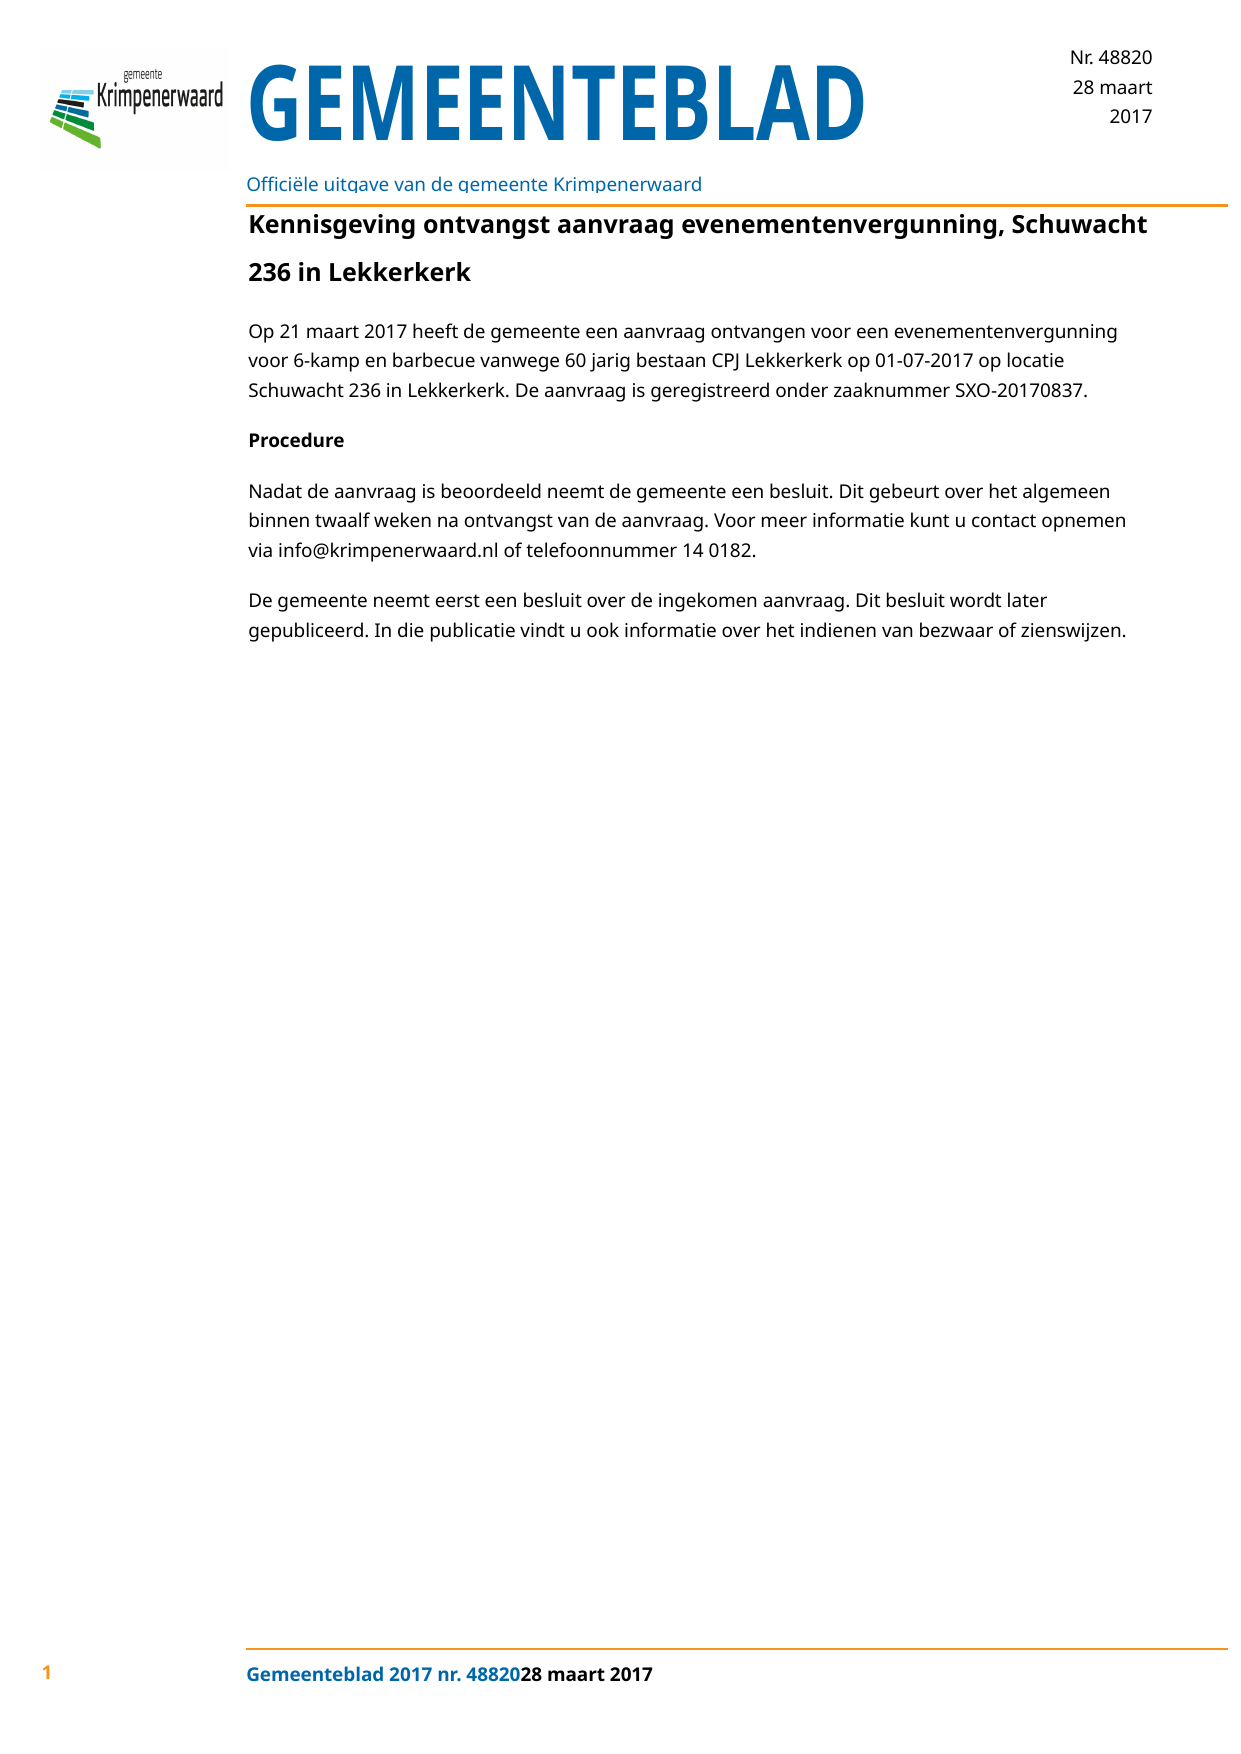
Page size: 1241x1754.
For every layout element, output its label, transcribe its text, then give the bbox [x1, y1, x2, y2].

text De gemeente neemt eerst een besluit over de ingekomen aanvraag. Dit besluit wordt later gepubliceerd. In die publicatie vindt u ook informatie over het indienen van bezwaar of zienswijzen. [248, 587, 1152, 643]
picture [41, 47, 231, 172]
text Op 21 maart 2017 heeft de gemeente een aanvraag ontvangen voor een evenementenvergunning voor 6-kamp en barbecue vanwege 60 jarig bestaan CPJ Lekkerkerk op 01-07-2017 op locatie Schuwacht 236 in Lekkerkerk. De aanvraag is geregistreerd onder zaaknummer SXO-20170837. [248, 318, 1152, 403]
text Procedure [248, 427, 1152, 453]
text Nadat de aanvraag is beoordeeld neemt de gemeente een besluit. Dit gebeurt over het algemeen binnen twaalf weken na ontvangst van de aanvraag. Voor meer informatie kunt u contact opnemen via info@krimpenerwaard.nl of telefoonnummer 14 0182. [248, 478, 1152, 563]
text Kennisgeving ontvangst aanvraag evenementenvergunning, Schuwacht 236 in Lekkerkerk [248, 207, 1152, 288]
